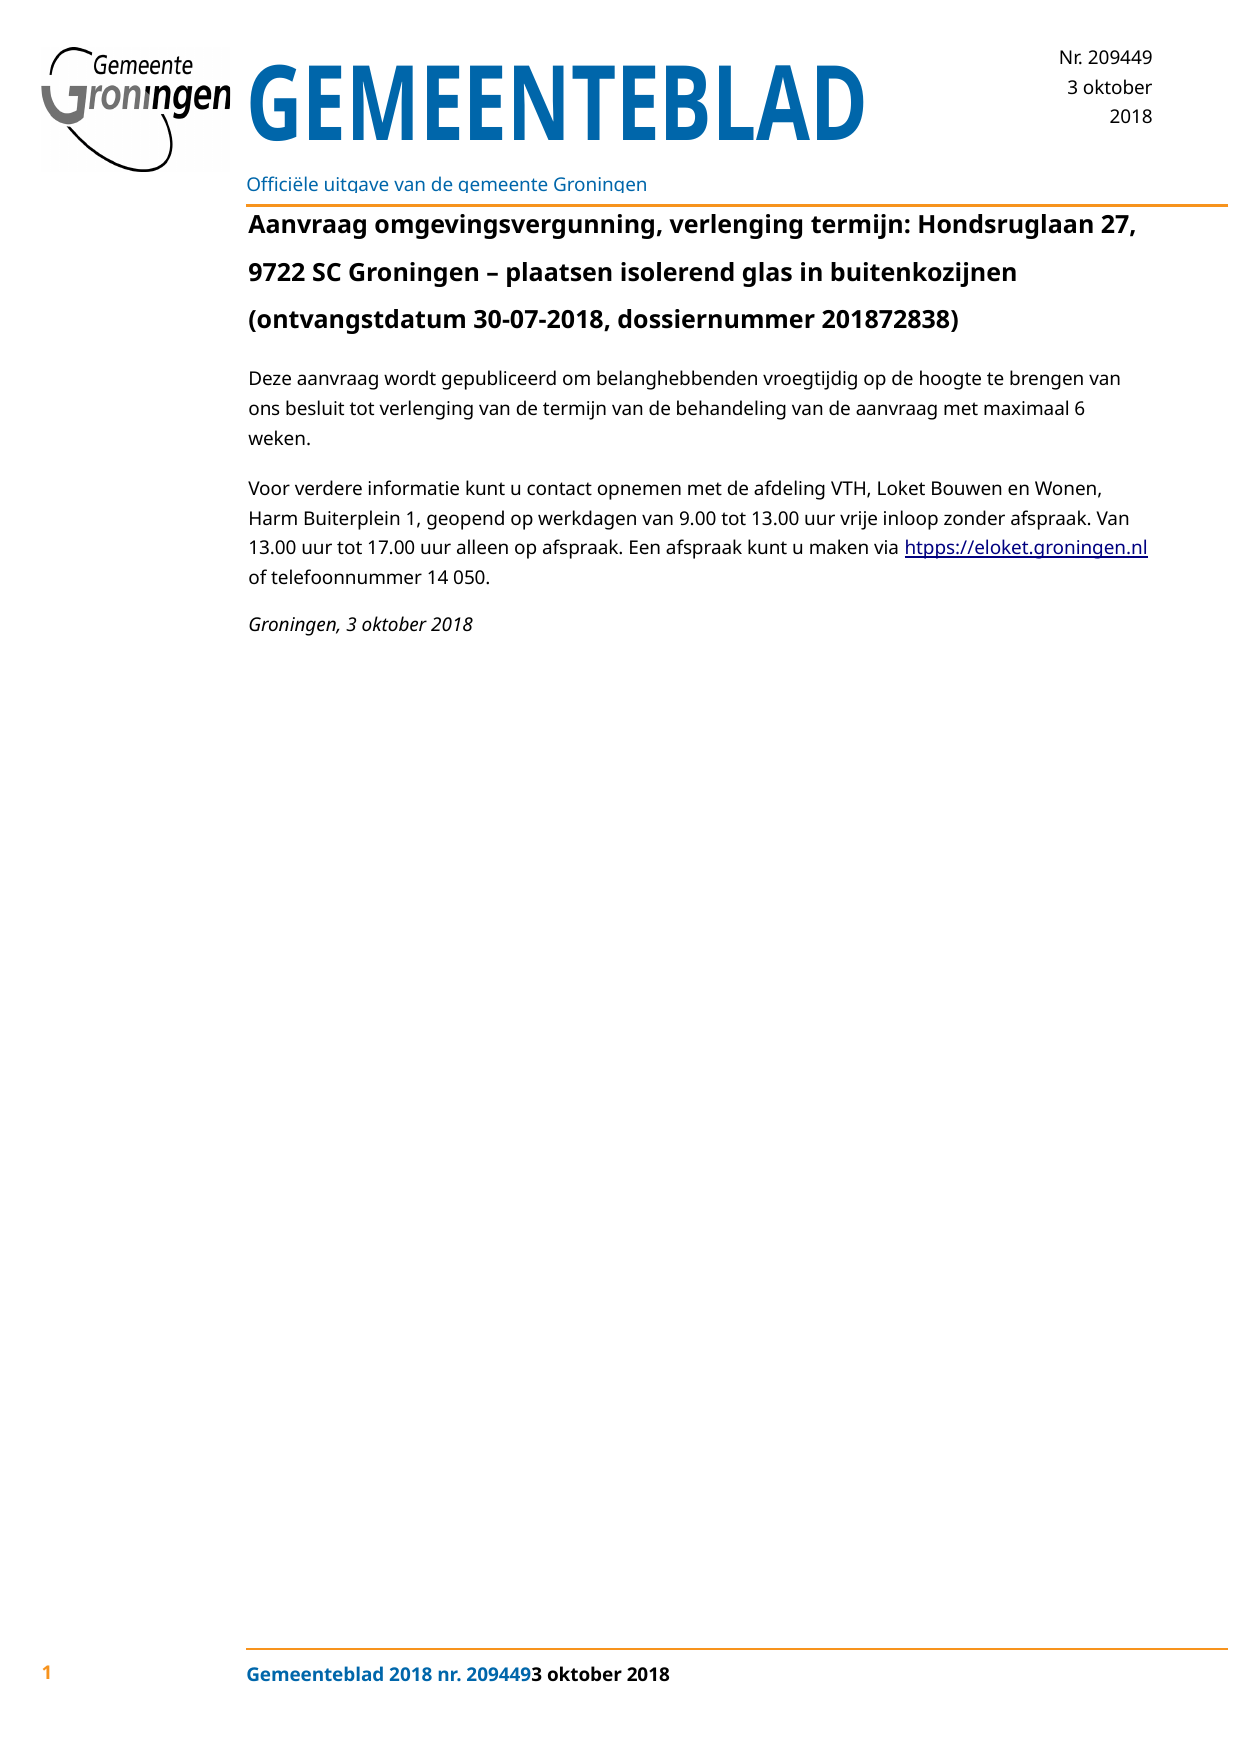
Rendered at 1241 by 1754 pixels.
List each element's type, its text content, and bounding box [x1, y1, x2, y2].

text Deze aanvraag wordt gepubliceerd om belanghebbenden vroegtijdig op de hoogte te brengen van ons besluit tot verlenging van de termijn van de behandeling van de aanvraag met maximaal 6 weken. [248, 366, 1152, 450]
text Aanvraag omgevingsvergunning, verlenging termijn: Hondsruglaan 27, 9722 SC Groningen – plaatsen isolerend glas in buitenkozijnen (ontvangstdatum 30-07-2018, dossiernummer 201872838) [248, 207, 1152, 336]
text Groningen, 3 oktober 2018 [248, 612, 1152, 637]
picture [41, 47, 231, 172]
text Voor verdere informatie kunt u contact opnemen met de afdeling VTH, Loket Bouwen en Wonen, Harm Buiterplein 1, geopend op werkdagen van 9.00 tot 13.00 uur vrije inloop zonder afspraak. Van 13.00 uur tot 17.00 uur alleen op afspraak. Een afspraak kunt u maken via htpps://eloket.groningen.nl of telefoonnummer 14 050. [248, 475, 1152, 589]
